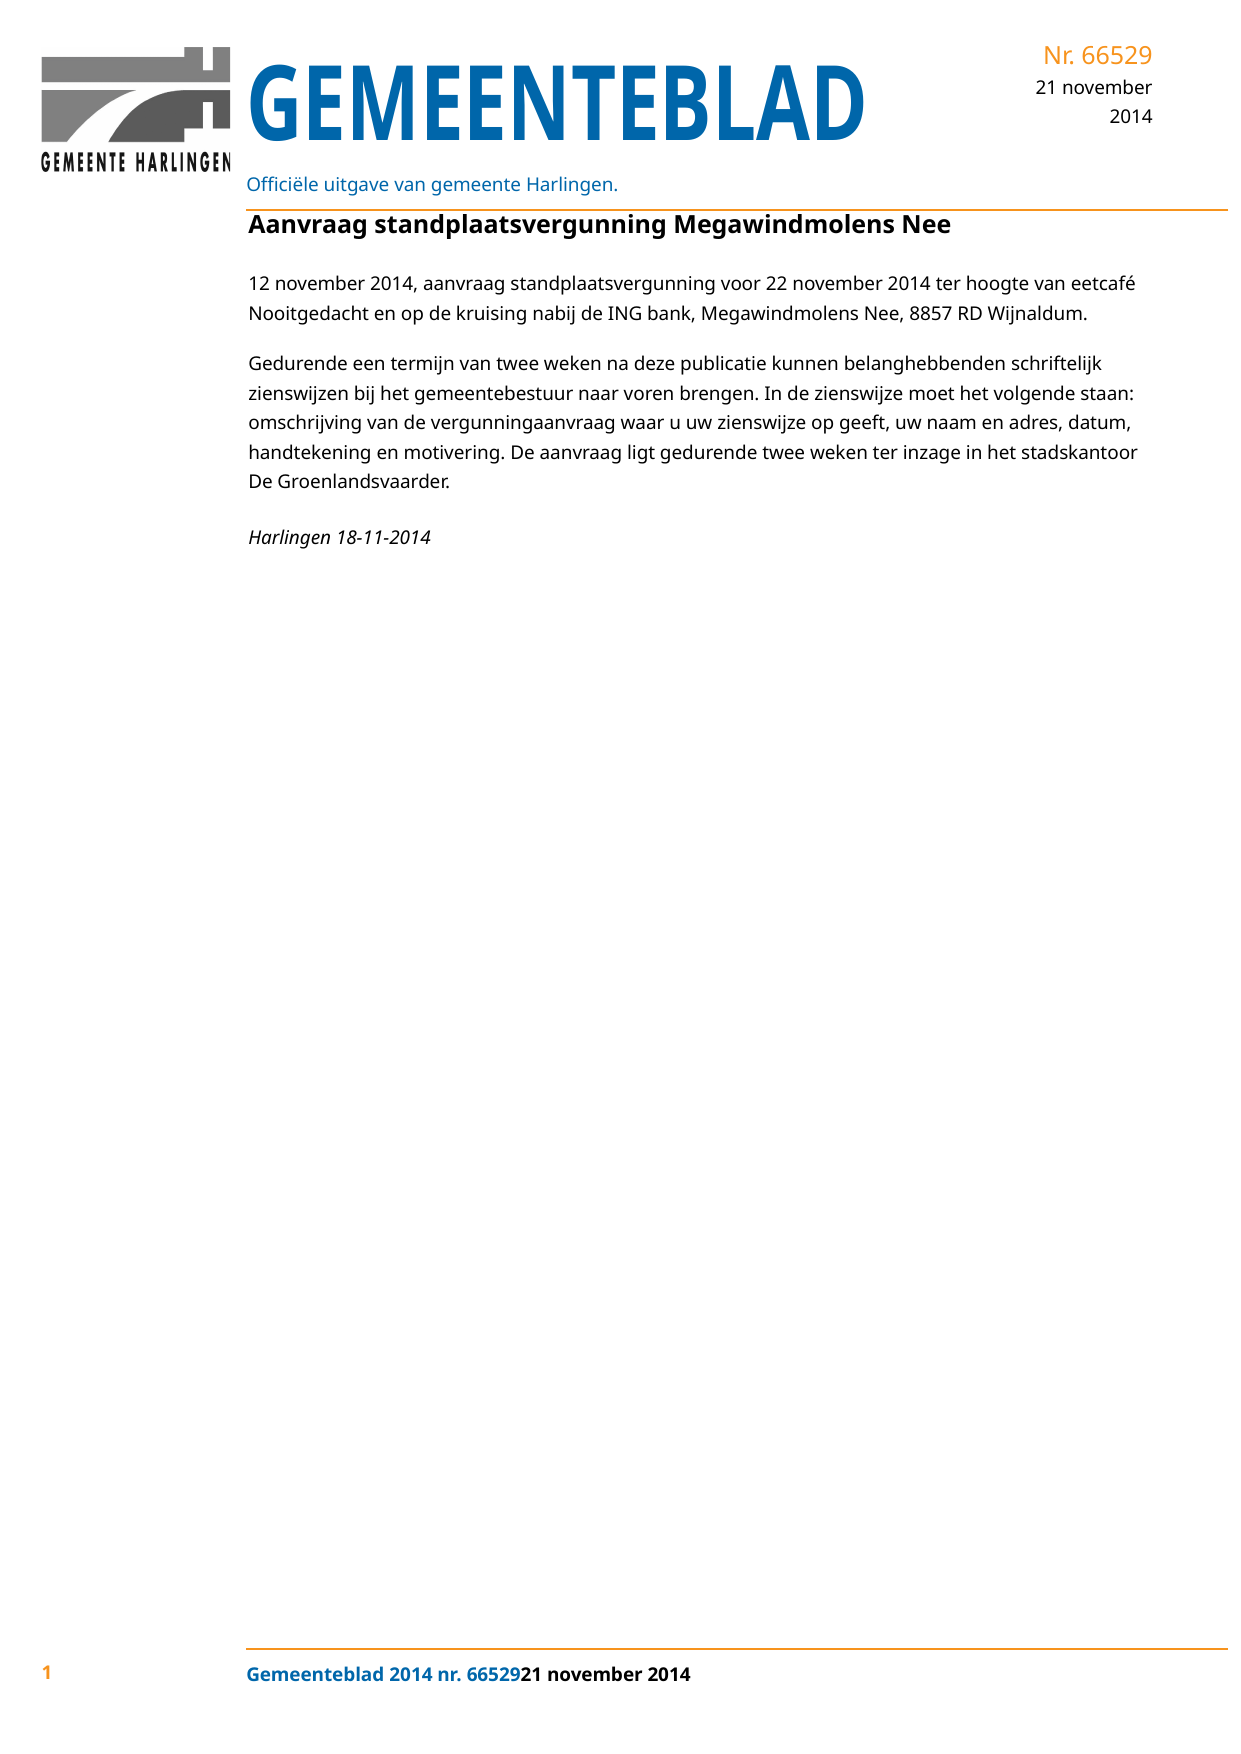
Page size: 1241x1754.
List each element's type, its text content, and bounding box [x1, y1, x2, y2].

text 12 november 2014, aanvraag standplaatsvergunning voor 22 november 2014 ter hoogte van eetcafé Nooitgedacht en op de kruising nabij de ING bank, Megawindmolens Nee, 8857 RD Wijnaldum. [248, 270, 1152, 326]
text Harlingen 18-11-2014 [248, 524, 1152, 550]
text Aanvraag standplaatsvergunning Megawindmolens Nee [248, 211, 1152, 241]
picture [41, 47, 231, 172]
text Gedurende een termijn van twee weken na deze publicatie kunnen belanghebbenden schriftelijk zienswijzen bij het gemeentebestuur naar voren brengen. In de zienswijze moet het volgende staan: omschrijving van de vergunningaanvraag waar u uw zienswijze op geeft, uw naam en adres, datum, handtekening en motivering. De aanvraag ligt gedurende twee weken ter inzage in het stadskantoor De Groenlandsvaarder. [248, 350, 1152, 494]
